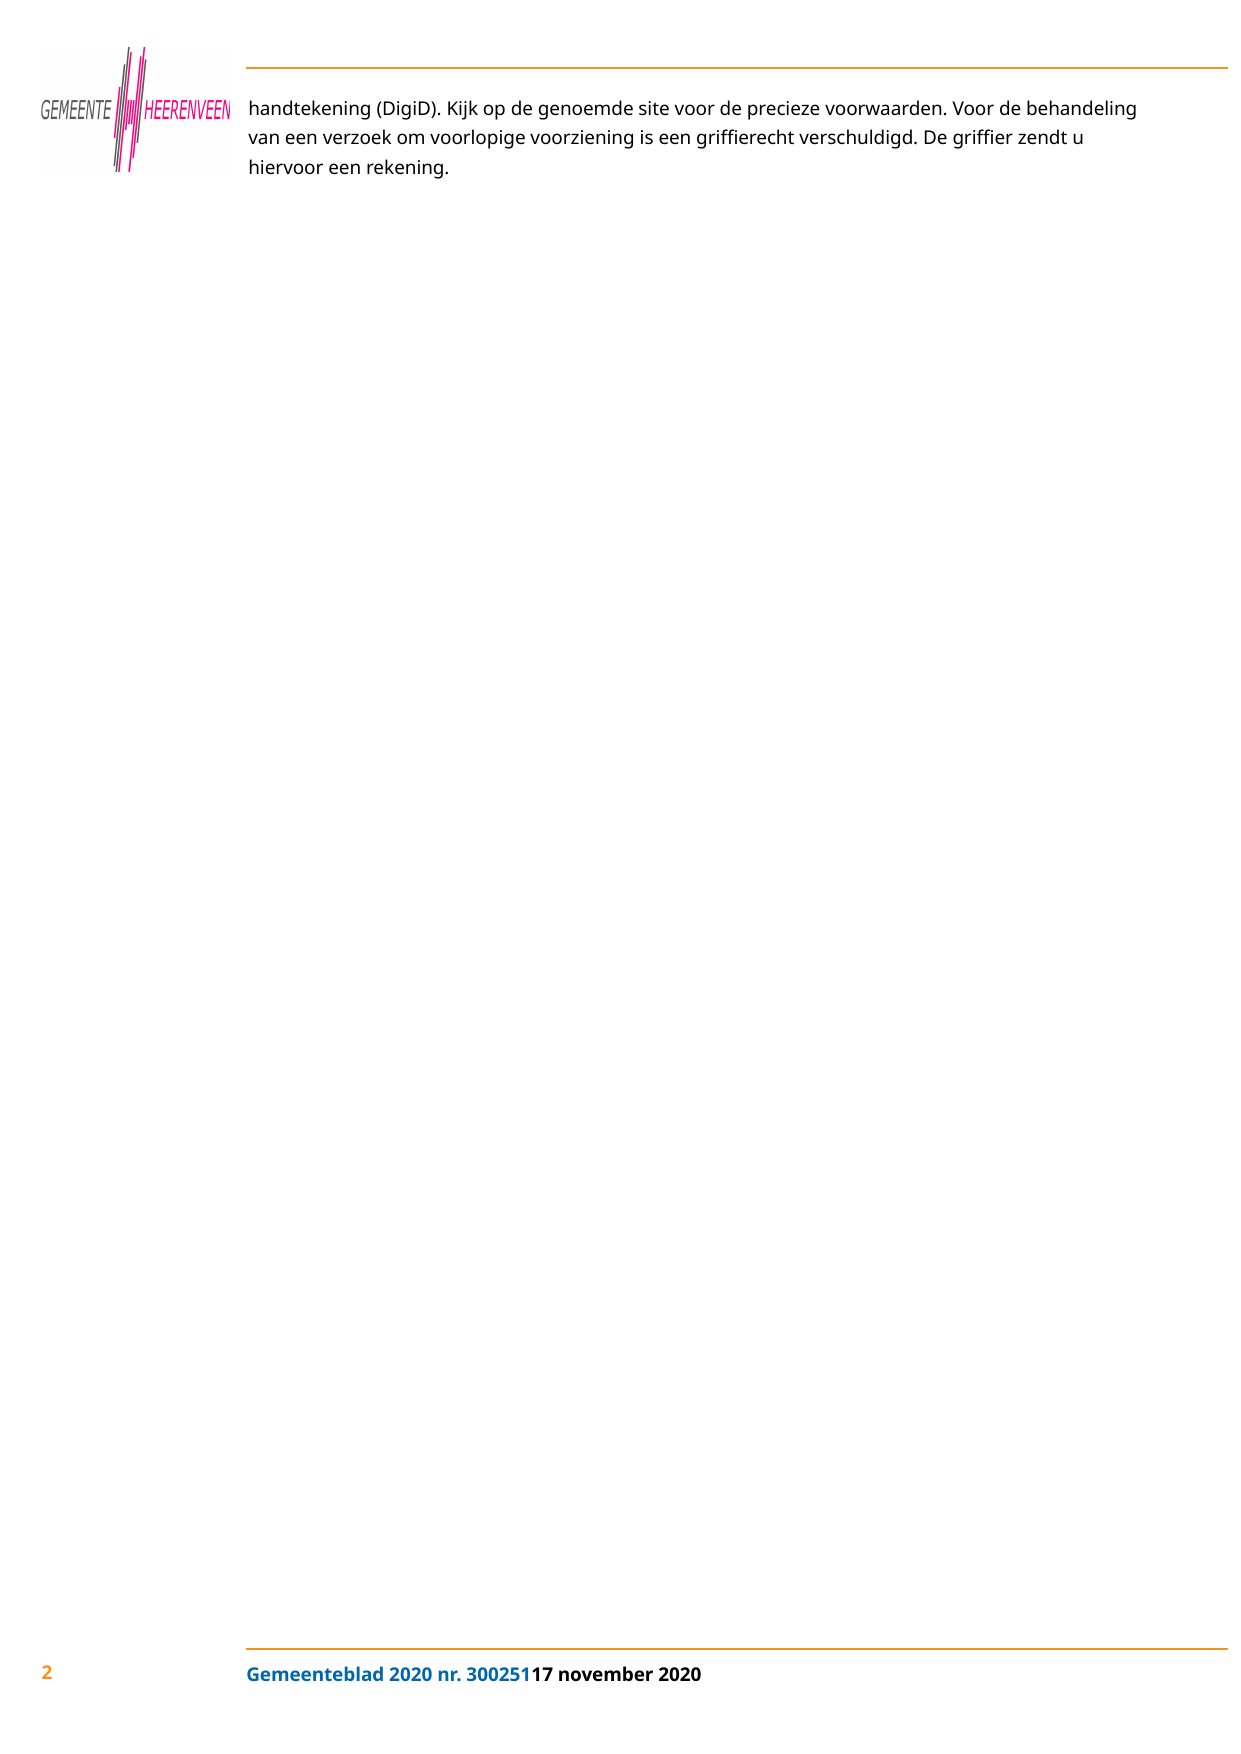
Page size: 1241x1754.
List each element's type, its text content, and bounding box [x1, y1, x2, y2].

text handtekening (DigiD). Kijk op de genoemde site voor de precieze voorwaarden. Voor de behandeling van een verzoek om voorlopige voorziening is een griffierecht verschuldigd. De griffier zendt u hiervoor een rekening. [248, 95, 1152, 180]
picture [41, 47, 231, 172]
